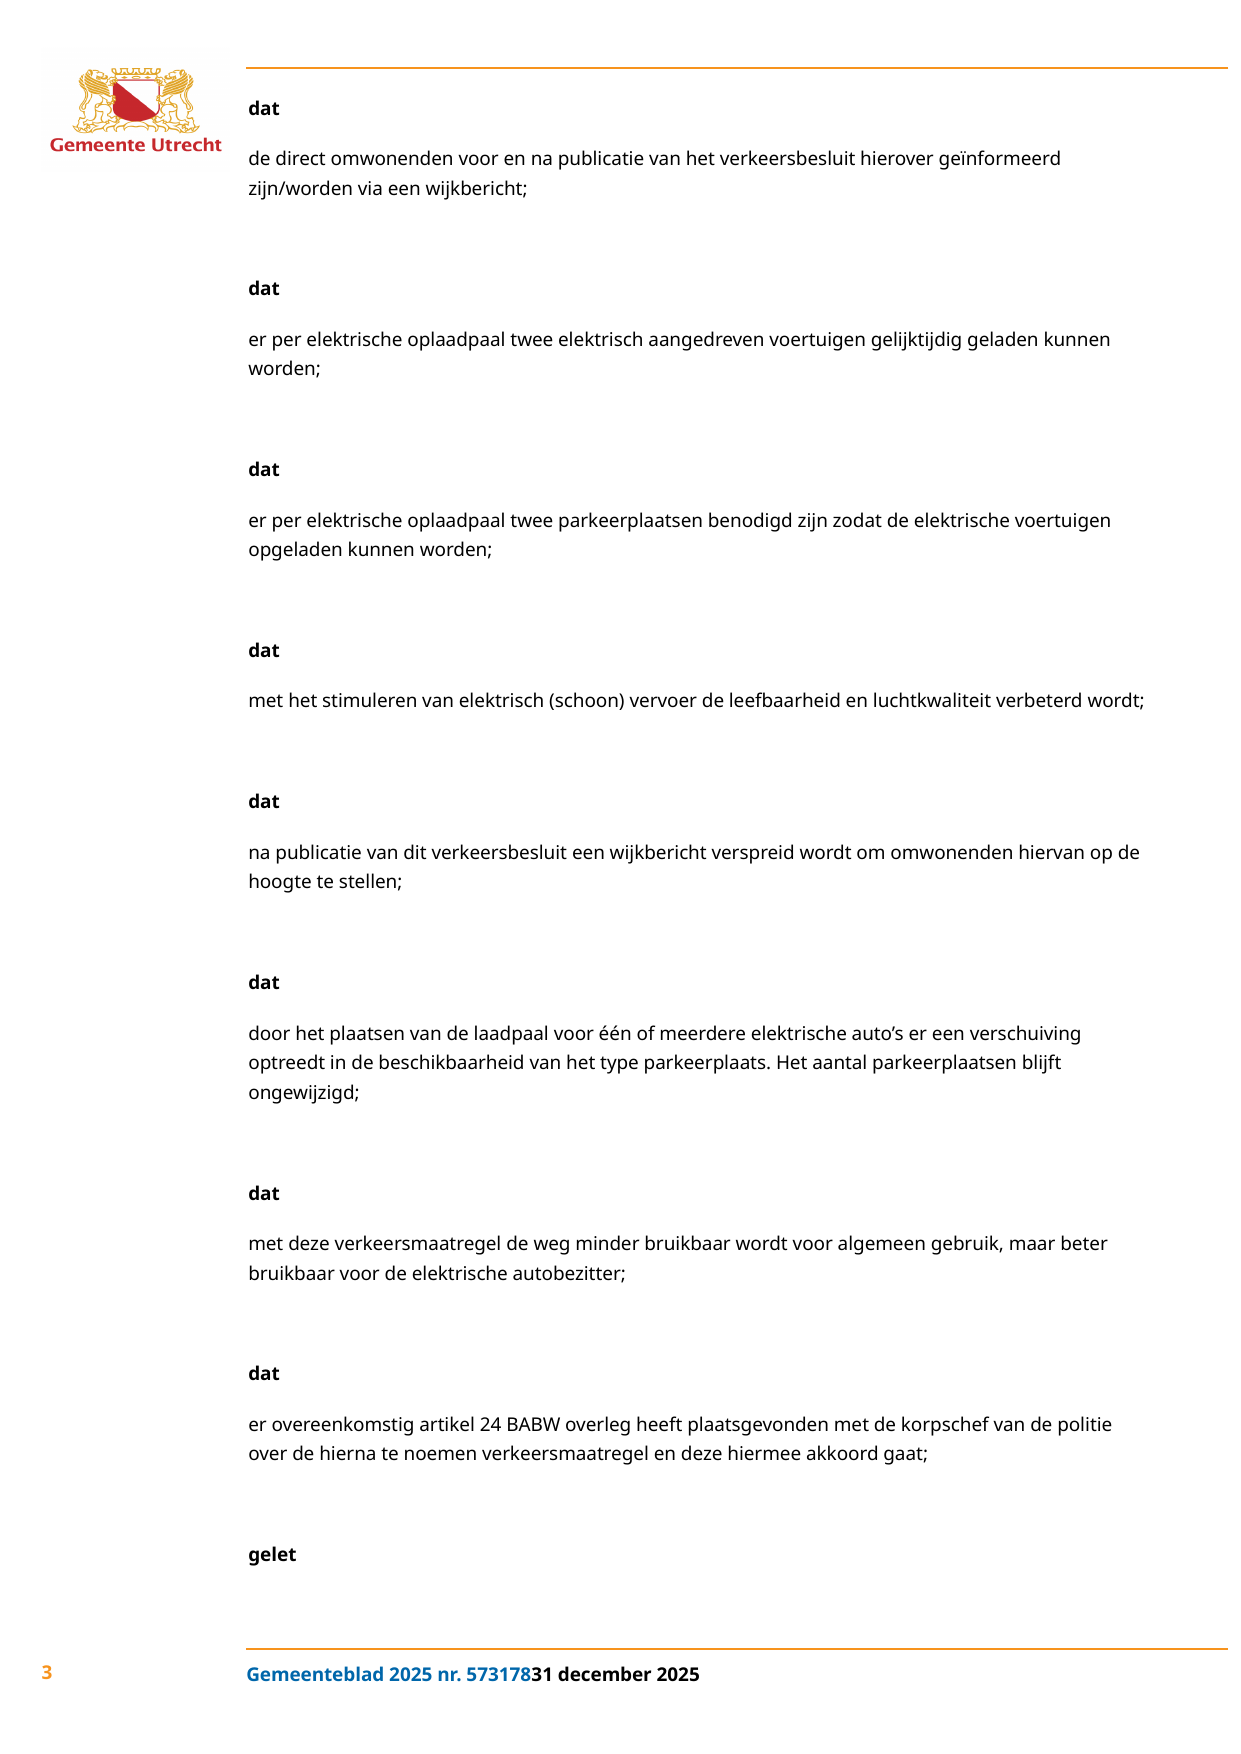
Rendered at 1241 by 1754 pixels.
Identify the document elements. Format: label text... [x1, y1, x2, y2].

text dat [248, 1361, 1152, 1386]
text gelet [248, 1541, 1152, 1567]
text dat [248, 969, 1152, 995]
text dat [248, 276, 1152, 301]
text er per elektrische oplaadpaal twee parkeerplaatsen benodigd zijn zodat de elektrische voertuigen opgeladen kunnen worden; [248, 507, 1152, 562]
text dat [248, 637, 1152, 663]
text met het stimuleren van elektrisch (schoon) vervoer de leefbaarheid en luchtkwaliteit verbeterd wordt; [248, 688, 1152, 713]
text er overeenkomstig artikel 24 BABW overleg heeft plaatsgevonden met de korpschef van de politie over de hierna te noemen verkeersmaatregel en deze hiermee akkoord gaat; [248, 1411, 1152, 1466]
text met deze verkeersmaatregel de weg minder bruikbaar wordt voor algemeen gebruik, maar beter bruikbaar voor de elektrische autobezitter; [248, 1230, 1152, 1286]
text door het plaatsen van de laadpaal voor één of meerdere elektrische auto’s er een verschuiving optreedt in de beschikbaarheid van het type parkeerplaats. Het aantal parkeerplaatsen blijft ongewijzigd; [248, 1020, 1152, 1105]
text de direct omwonenden voor en na publicatie van het verkeersbesluit hierover geïnformeerd zijn/worden via een wijkbericht; [248, 145, 1152, 201]
text dat [248, 456, 1152, 482]
text na publicatie van dit verkeersbesluit een wijkbericht verspreid wordt om omwonenden hiervan op de hoogte te stellen; [248, 839, 1152, 894]
picture [41, 47, 231, 172]
text dat [248, 788, 1152, 814]
text dat [248, 1180, 1152, 1206]
text dat [248, 95, 1152, 121]
text er per elektrische oplaadpaal twee elektrisch aangedreven voertuigen gelijktijdig geladen kunnen worden; [248, 326, 1152, 381]
